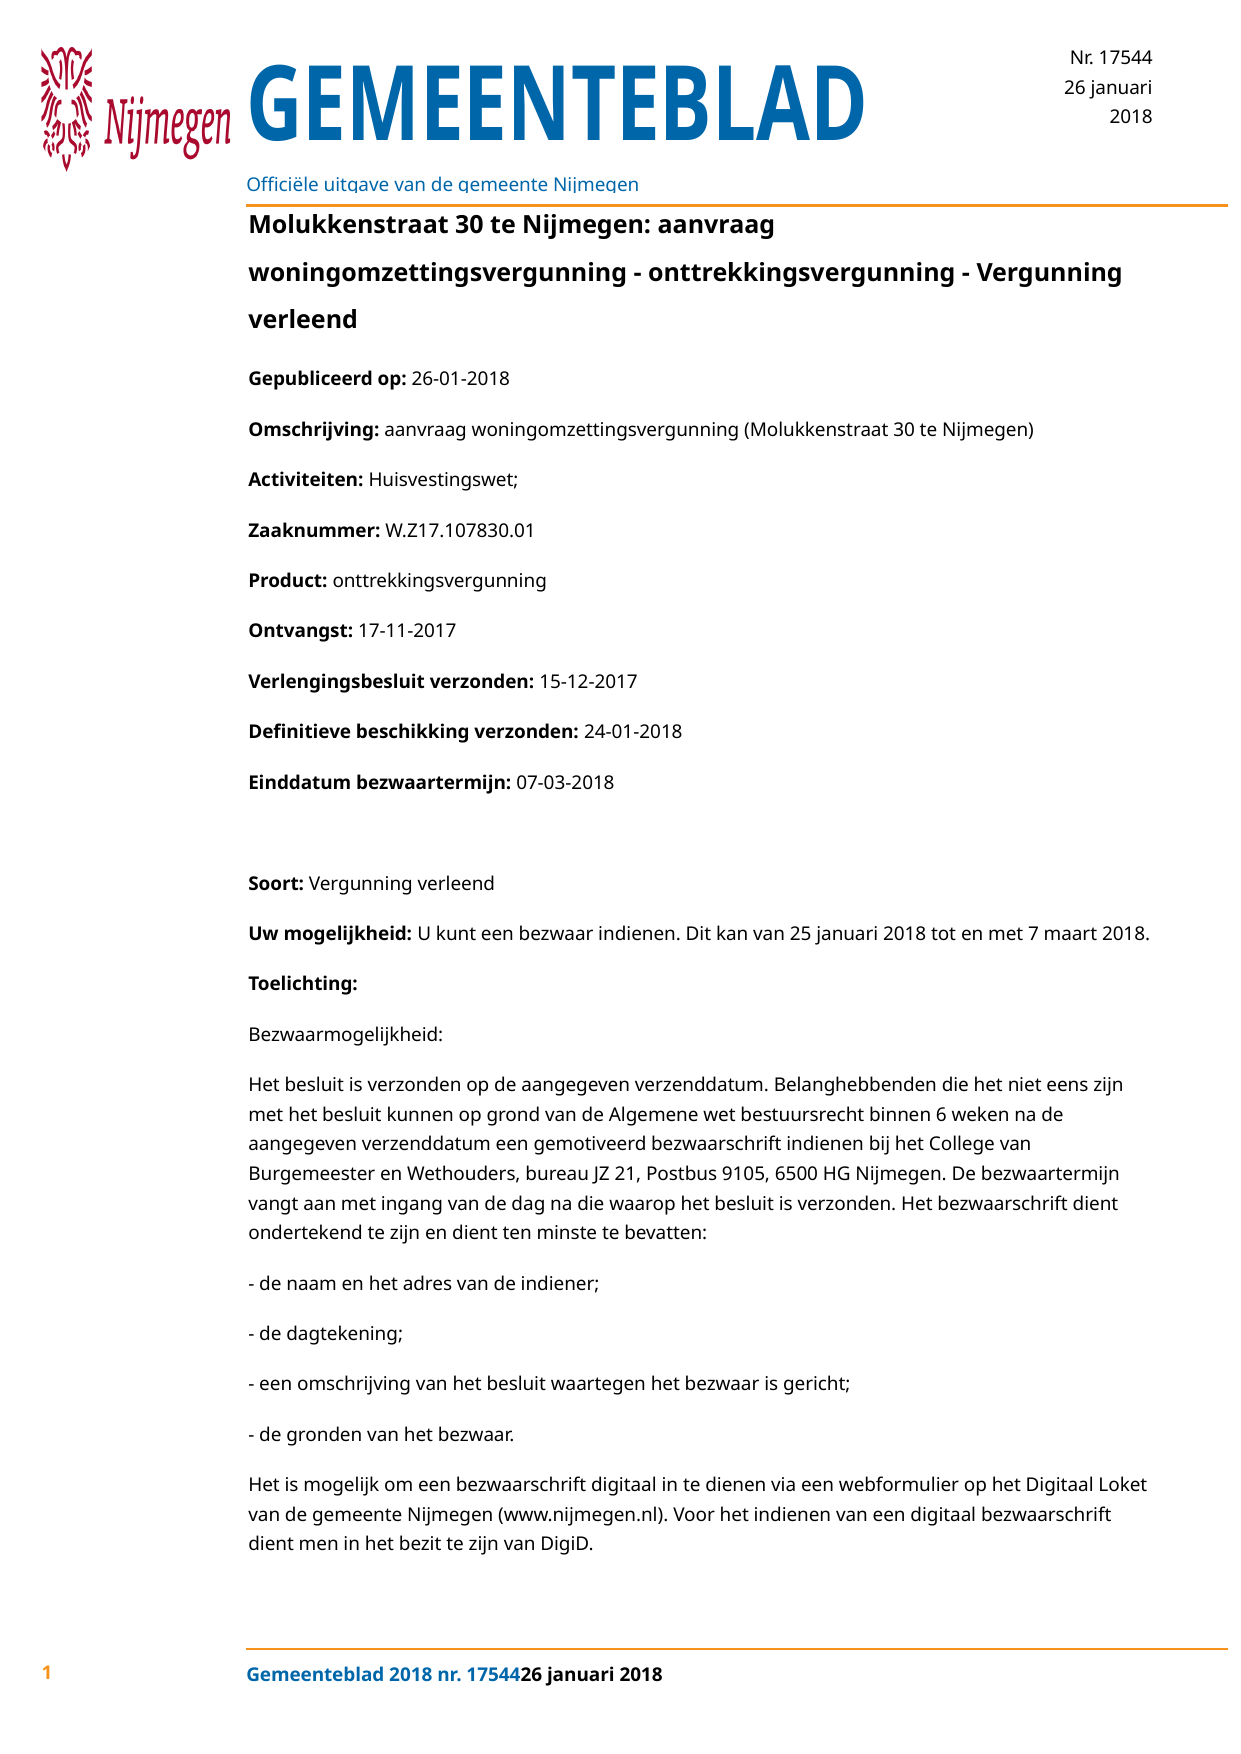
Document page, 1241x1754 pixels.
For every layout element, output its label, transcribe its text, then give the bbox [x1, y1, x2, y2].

text Omschrijving: aanvraag woningomzettingsvergunning (Molukkenstraat 30 te Nijmegen) [248, 416, 1152, 442]
text Bezwaarmogelijkheid: [248, 1021, 1152, 1047]
text Zaaknummer: W.Z17.107830.01 [248, 517, 1152, 542]
picture [41, 47, 231, 172]
text Product: onttrekkingsvergunning [248, 567, 1152, 593]
text Einddatum bezwaartermijn: 07-03-2018 [248, 769, 1152, 794]
text Ontvangst: 17-11-2017 [248, 618, 1152, 643]
text Toelichting: [248, 971, 1152, 996]
text Verlengingsbesluit verzonden: 15-12-2017 [248, 668, 1152, 694]
text Het is mogelijk om een bezwaarschrift digitaal in te dienen via een webformulier op het Digitaal Loket van de gemeente Nijmegen (www.nijmegen.nl). Voor het indienen van een digitaal bezwaarschrift dient men in het bezit te zijn van DigiD. [248, 1471, 1152, 1556]
text - een omschrijving van het besluit waartegen het bezwaar is gericht; [248, 1371, 1152, 1396]
text Molukkenstraat 30 te Nijmegen: aanvraag woningomzettingsvergunning - onttrekkingsvergunning - Vergunning verleend [248, 207, 1152, 336]
text Uw mogelijkheid: U kunt een bezwaar indienen. Dit kan van 25 januari 2018 tot en met 7 maart 2018. [248, 920, 1152, 946]
text Activiteiten: Huisvestingswet; [248, 466, 1152, 492]
text - de naam en het adres van de indiener; [248, 1270, 1152, 1295]
text Soort: Vergunning verleend [248, 870, 1152, 895]
text - de gronden van het bezwaar. [248, 1421, 1152, 1447]
text Definitieve beschikking verzonden: 24-01-2018 [248, 718, 1152, 744]
text - de dagtekening; [248, 1320, 1152, 1346]
text Het besluit is verzonden op de aangegeven verzenddatum. Belanghebbenden die het niet eens zijn met het besluit kunnen op grond van de Algemene wet bestuursrecht binnen 6 weken na de aangegeven verzenddatum een gemotiveerd bezwaarschrift indienen bij het College van Burgemeester en Wethouders, bureau JZ 21, Postbus 9105, 6500 HG Nijmegen. De bezwaartermijn vangt aan met ingang van de dag na die waarop het besluit is verzonden. Het bezwaarschrift dient ondertekend te zijn en dient ten minste te bevatten: [248, 1071, 1152, 1245]
text Gepubliceerd op: 26-01-2018 [248, 366, 1152, 391]
